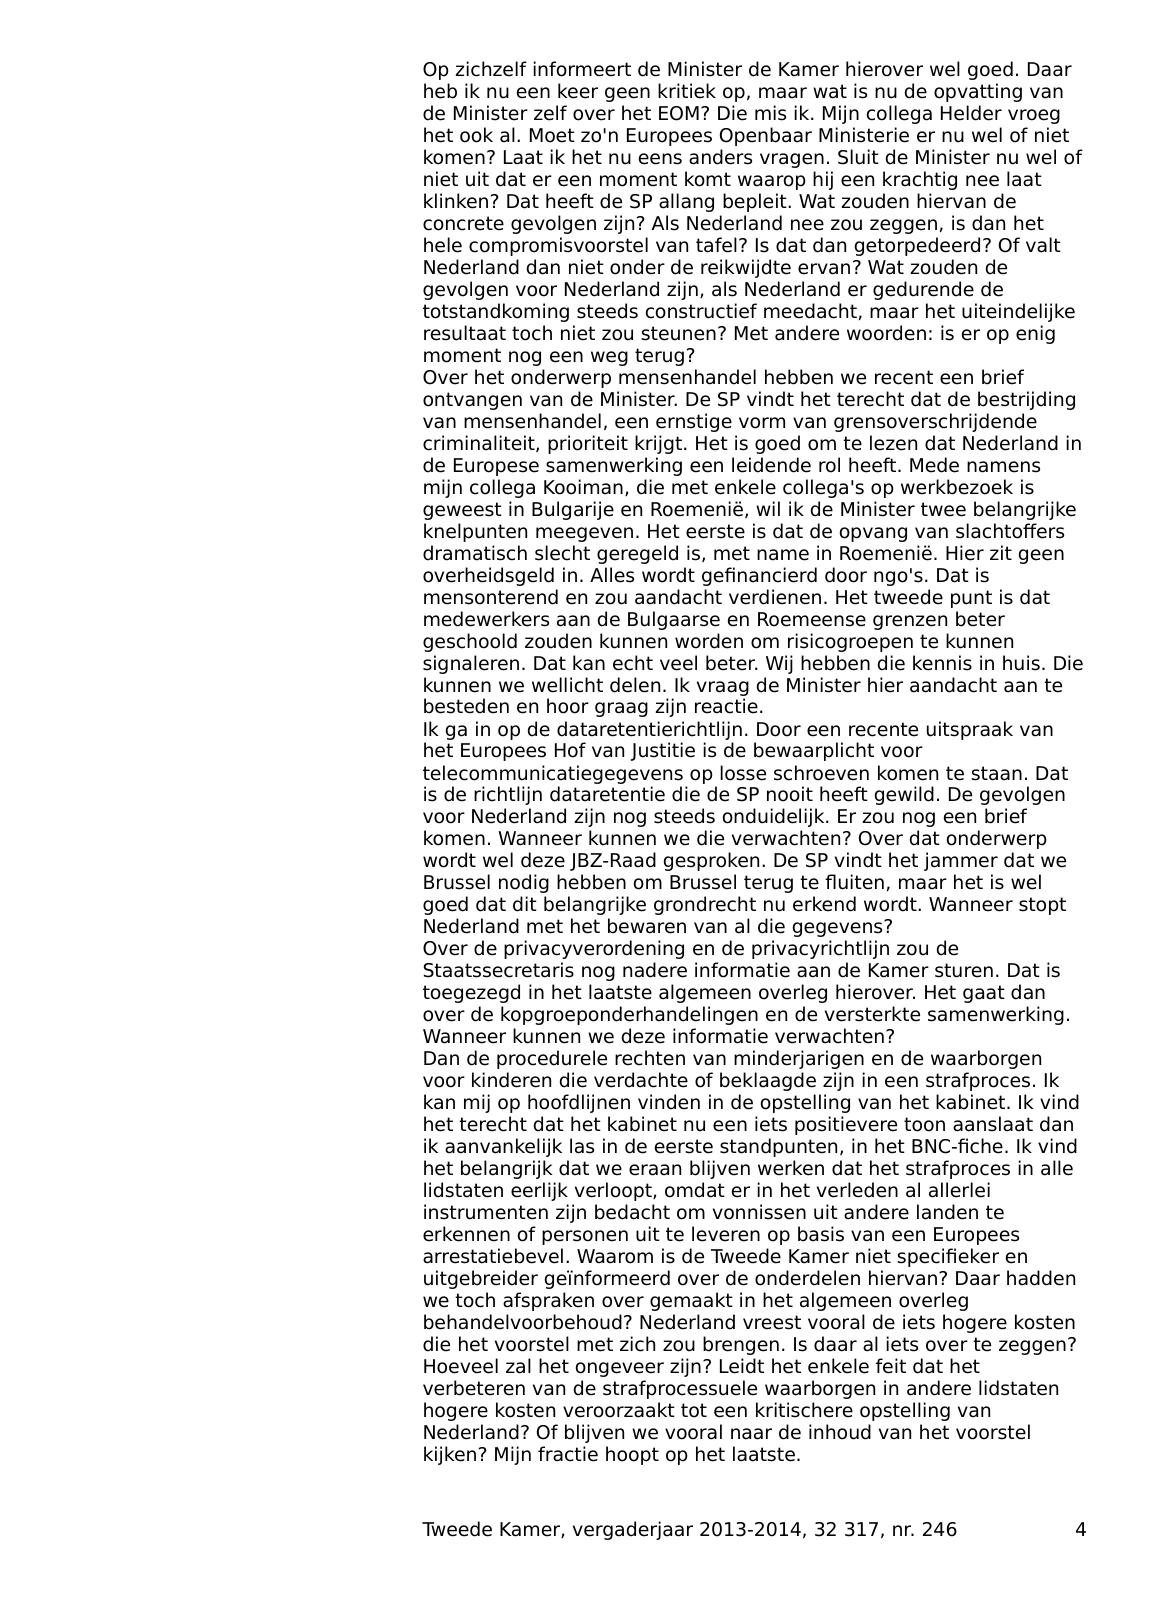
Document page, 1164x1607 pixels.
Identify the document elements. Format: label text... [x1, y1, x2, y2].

text Op zichzelf informeert de Minister de Kamer hierover wel goed. Daar heb ik nu een keer geen kritiek op, maar wat is nu de opvatting van de Minister zelf over het EOM? Die mis ik. Mijn collega Helder vroeg het ook al. Moet zo'n Europees Openbaar Ministerie er nu wel of niet komen? Laat ik het nu eens anders vragen. Sluit de Minister nu wel of niet uit dat er een moment komt waarop hij een krachtig nee laat klinken? Dat heeft de SP allang bepleit. Wat zouden hiervan de concrete gevolgen zijn? Als Nederland nee zou zeggen, is dan het hele compromisvoorstel van tafel? Is dat dan getorpedeerd? Of valt Nederland dan niet onder de reikwijdte ervan? Wat zouden de gevolgen voor Nederland zijn, als Nederland er gedurende de totstandkoming steeds constructief meedacht, maar het uiteindelijke resultaat toch niet zou steunen? Met andere woorden: is er op enig moment nog een weg terug? [422, 59, 1087, 367]
text Dan de procedurele rechten van minderjarigen en de waarborgen voor kinderen die verdachte of beklaagde zijn in een strafproces. Ik kan mij op hoofdlijnen vinden in de opstelling van het kabinet. Ik vind het terecht dat het kabinet nu een iets positievere toon aanslaat dan ik aanvankelijk las in de eerste standpunten, in het BNC-fiche. Ik vind het belangrijk dat we eraan blijven werken dat het strafproces in alle lidstaten eerlijk verloopt, omdat er in het verleden al allerlei instrumenten zijn bedacht om vonnissen uit andere landen te erkennen of personen uit te leveren op basis van een Europees arrestatiebevel. Waarom is de Tweede Kamer niet specifieker en uitgebreider geïnformeerd over de onderdelen hiervan? Daar hadden we toch afspraken over gemaakt in het algemeen overleg behandelvoorbehoud? Nederland vreest vooral de iets hogere kosten die het voorstel met zich zou brengen. Is daar al iets over te zeggen? Hoeveel zal het ongeveer zijn? Leidt het enkele feit dat het verbeteren van de strafprocessuele waarborgen in andere lidstaten hogere kosten veroorzaakt tot een kritischere opstelling van Nederland? Of blijven we vooral naar de inhoud van het voorstel kijken? Mijn fractie hoopt op het laatste. [422, 1048, 1087, 1466]
text Ik ga in op de dataretentierichtlijn. Door een recente uitspraak van het Europees Hof van Justitie is de bewaarplicht voor telecommunicatiegegevens op losse schroeven komen te staan. Dat is de richtlijn dataretentie die de SP nooit heeft gewild. De gevolgen voor Nederland zijn nog steeds onduidelijk. Er zou nog een brief komen. Wanneer kunnen we die verwachten? Over dat onderwerp wordt wel deze JBZ-Raad gesproken. De SP vindt het jammer dat we Brussel nodig hebben om Brussel terug te fluiten, maar het is wel goed dat dit belangrijke grondrecht nu erkend wordt. Wanneer stopt Nederland met het bewaren van al die gegevens? [422, 718, 1087, 938]
text Over de privacyverordening en de privacyrichtlijn zou de Staatssecretaris nog nadere informatie aan de Kamer sturen. Dat is toegezegd in het laatste algemeen overleg hierover. Het gaat dan over de kopgroeponderhandelingen en de versterkte samenwerking. Wanneer kunnen we deze informatie verwachten? [422, 938, 1087, 1048]
text Over het onderwerp mensenhandel hebben we recent een brief ontvangen van de Minister. De SP vindt het terecht dat de bestrijding van mensenhandel, een ernstige vorm van grensoverschrijdende criminaliteit, prioriteit krijgt. Het is goed om te lezen dat Nederland in de Europese samenwerking een leidende rol heeft. Mede namens mijn collega Kooiman, die met enkele collega's op werkbezoek is geweest in Bulgarije en Roemenië, wil ik de Minister twee belangrijke knelpunten meegeven. Het eerste is dat de opvang van slachtoffers dramatisch slecht geregeld is, met name in Roemenië. Hier zit geen overheidsgeld in. Alles wordt gefinancierd door ngo's. Dat is mensonterend en zou aandacht verdienen. Het tweede punt is dat medewerkers aan de Bulgaarse en Roemeense grenzen beter geschoold zouden kunnen worden om risicogroepen te kunnen signaleren. Dat kan echt veel beter. Wij hebben die kennis in huis. Die kunnen we wellicht delen. Ik vraag de Minister hier aandacht aan te besteden en hoor graag zijn reactie. [422, 367, 1087, 718]
